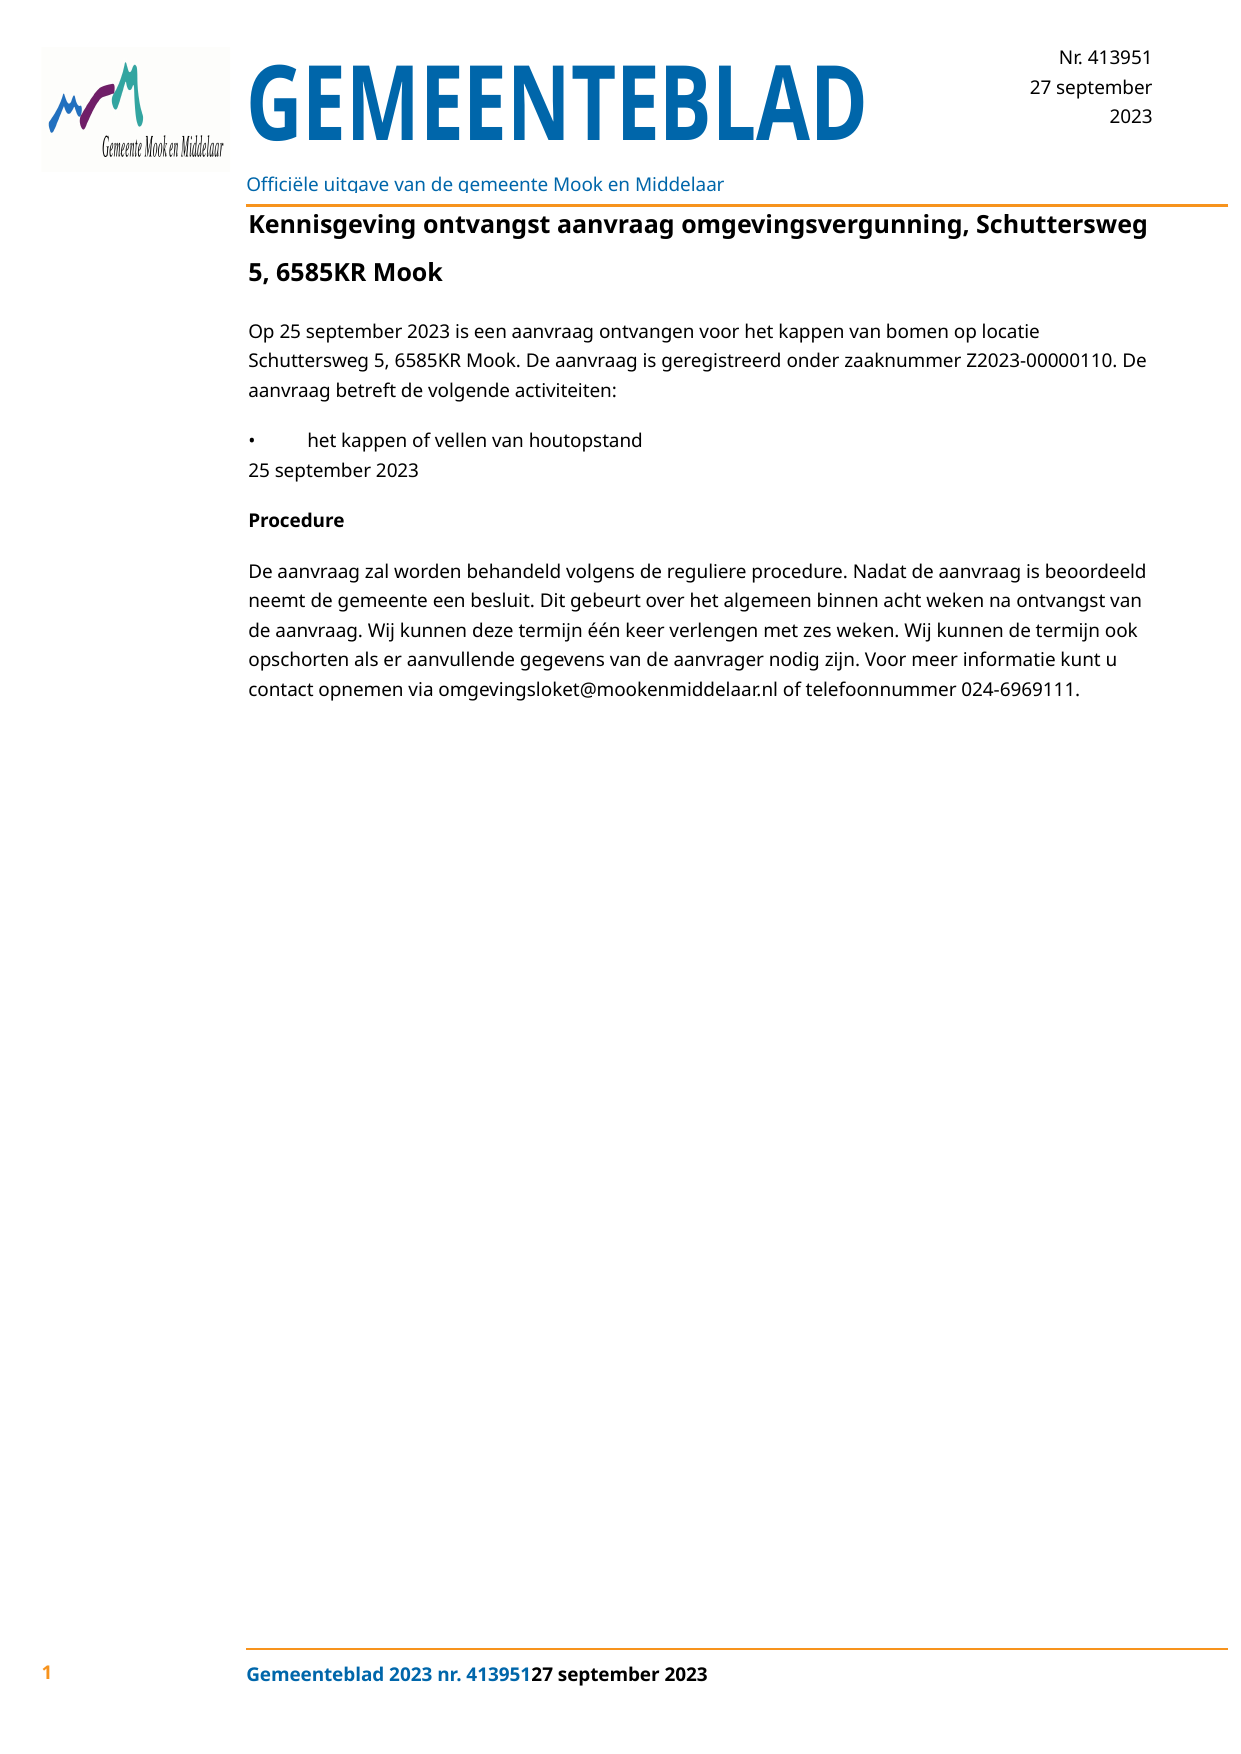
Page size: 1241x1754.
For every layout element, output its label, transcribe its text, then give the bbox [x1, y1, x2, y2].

list het kappen of vellen van houtopstand [248, 427, 1152, 453]
text De aanvraag zal worden behandeld volgens de reguliere procedure. Nadat de aanvraag is beoordeeld neemt de gemeente een besluit. Dit gebeurt over het algemeen binnen acht weken na ontvangst van de aanvraag. Wij kunnen deze termijn één keer verlengen met zes weken. Wij kunnen de termijn ook opschorten als er aanvullende gegevens van de aanvrager nodig zijn. Voor meer informatie kunt u contact opnemen via omgevingsloket@mookenmiddelaar.nl of telefoonnummer 024-6969111. [248, 558, 1152, 702]
text Kennisgeving ontvangst aanvraag omgevingsvergunning, Schuttersweg 5, 6585KR Mook [248, 207, 1152, 288]
picture [41, 47, 231, 172]
text 25 september 2023 [248, 457, 1152, 483]
text Procedure [248, 507, 1152, 533]
text Op 25 september 2023 is een aanvraag ontvangen voor het kappen van bomen op locatie Schuttersweg 5, 6585KR Mook. De aanvraag is geregistreerd onder zaaknummer Z2023-00000110. De aanvraag betreft de volgende activiteiten: [248, 318, 1152, 403]
